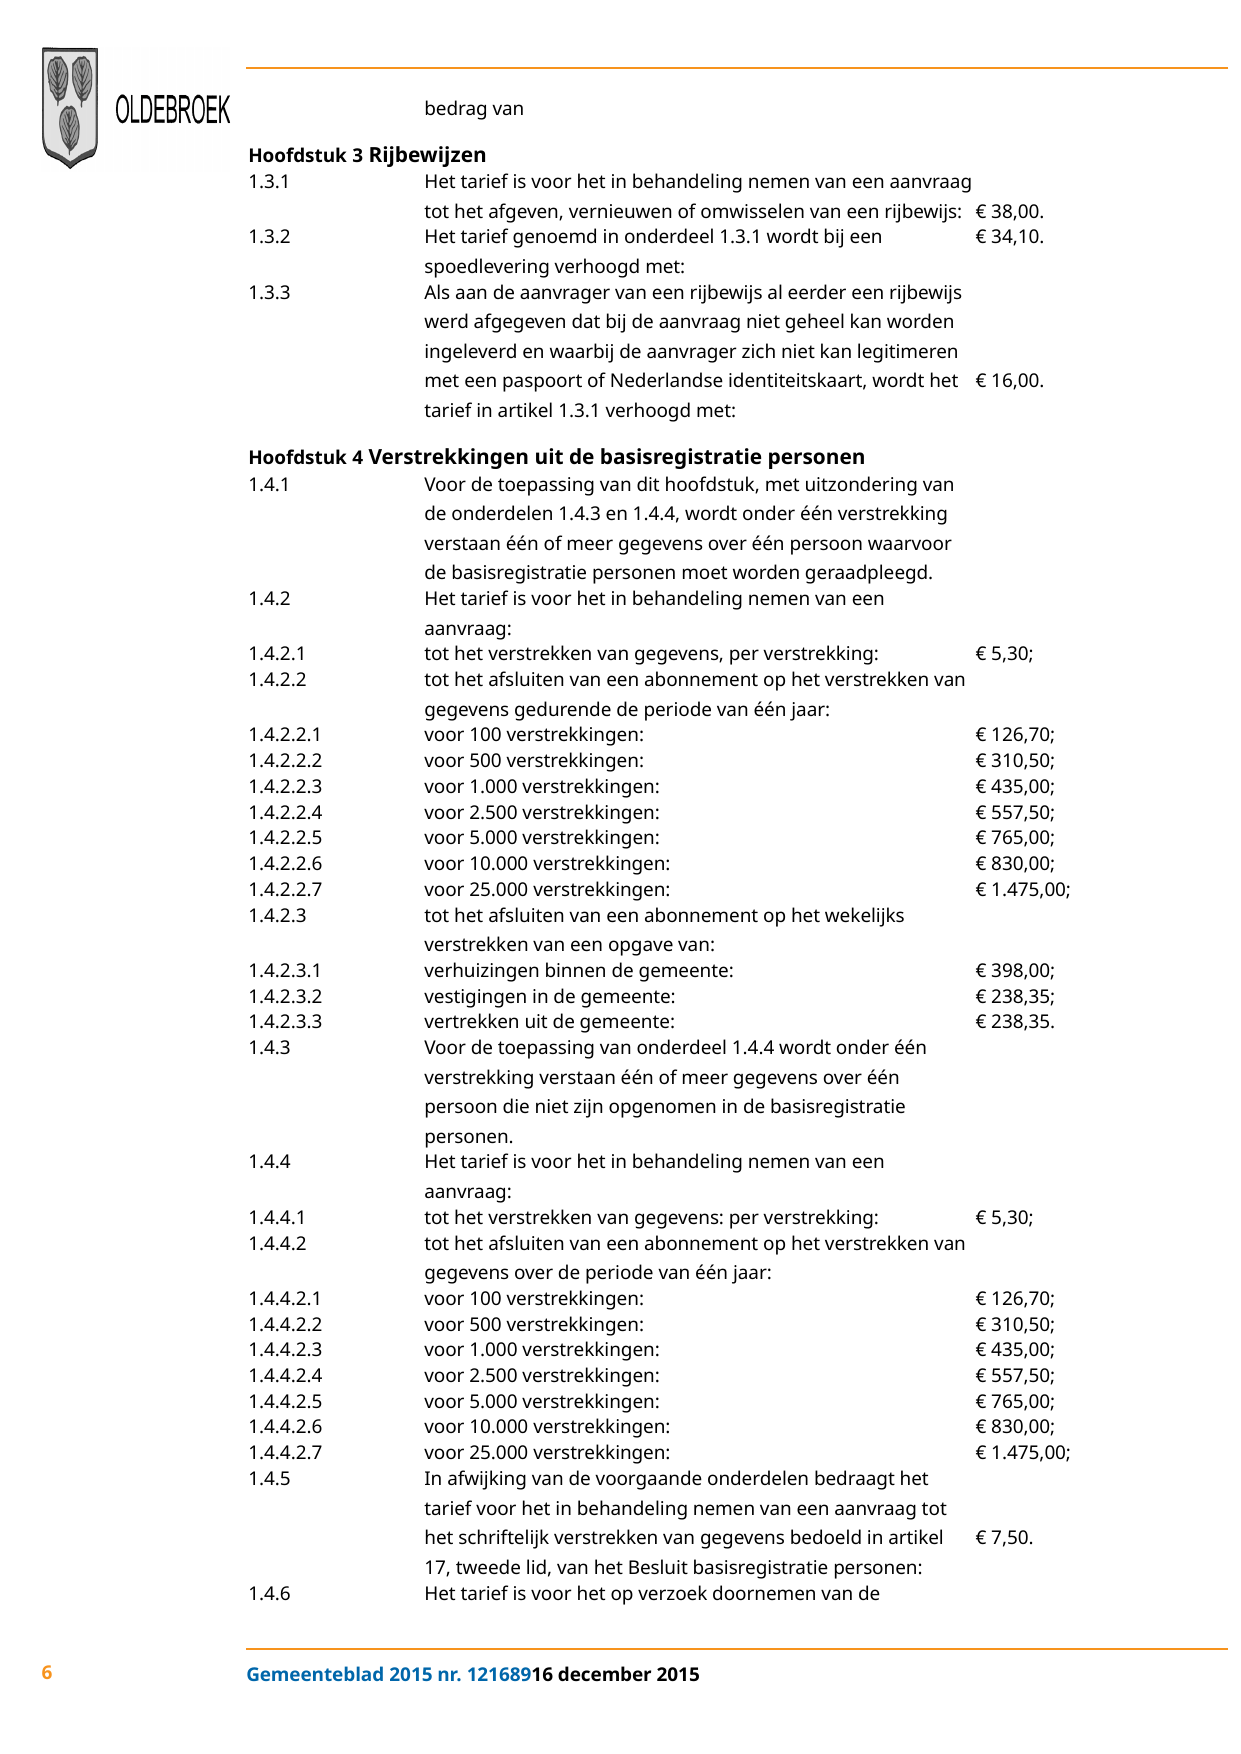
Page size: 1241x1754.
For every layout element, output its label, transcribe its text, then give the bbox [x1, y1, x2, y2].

table_cell voor 1.000 verstrekkingen: [424, 773, 975, 799]
table_cell € 238,35. [975, 1009, 1152, 1034]
table_cell voor 1.000 verstrekkingen: [424, 1337, 975, 1362]
table_cell € 126,70; [975, 1285, 1152, 1311]
table_cell € 126,70; [975, 722, 1152, 747]
table_cell 1.4.4.1 [248, 1204, 424, 1230]
table_cell 1.4.2.2.2 [248, 748, 424, 773]
table_cell bedrag van [424, 95, 975, 121]
table_cell tot het verstrekken van gegevens, per verstrekking: [424, 641, 975, 666]
table_cell € 1.475,00; [975, 1440, 1152, 1465]
table_header 1.3.1 [248, 168, 424, 224]
table_cell € 16,00. [975, 279, 1152, 423]
table_cell 1.4.2 [248, 585, 424, 641]
table_header Het tarief is voor het in behandeling nemen van een aanvraag tot het afgeven, vernieuwen of omwisselen van een rijbewijs: [424, 168, 975, 224]
table_cell [975, 585, 1152, 641]
table_cell [975, 902, 1152, 957]
table_cell 1.4.6 [248, 1580, 424, 1605]
table_cell € 557,50; [975, 1362, 1152, 1388]
table_cell € 398,00; [975, 957, 1152, 983]
table_cell 1.3.2 [248, 224, 424, 279]
table_cell 1.4.2.2.6 [248, 850, 424, 876]
table_cell 1.4.5 [248, 1465, 424, 1580]
table_cell 1.4.2.2.5 [248, 825, 424, 850]
table_cell 1.4.4 [248, 1149, 424, 1204]
table_cell voor 500 verstrekkingen: [424, 1311, 975, 1337]
table_cell € 7,50. [975, 1465, 1152, 1580]
table_cell Het tarief is voor het op verzoek doornemen van de [424, 1580, 975, 1605]
table_cell Het tarief is voor het in behandeling nemen van een aanvraag: [424, 1149, 975, 1204]
table_cell € 34,10. [975, 224, 1152, 279]
table_cell Als aan de aanvrager van een rijbewijs al eerder een rijbewijs werd afgegeven dat bij de aanvraag niet geheel kan worden ingeleverd en waarbij de aanvrager zich niet kan legitimeren met een paspoort of Nederlandse identiteitskaart, wordt het tarief in artikel 1.3.1 verhoogd met: [424, 279, 975, 423]
table_cell voor 10.000 verstrekkingen: [424, 1414, 975, 1439]
table_cell tot het afsluiten van een abonnement op het wekelijks verstrekken van een opgave van: [424, 902, 975, 957]
table_cell voor 25.000 verstrekkingen: [424, 876, 975, 902]
table_cell € 765,00; [975, 825, 1152, 850]
table_header 1.4.1 [248, 471, 424, 585]
table_cell € 830,00; [975, 1414, 1152, 1439]
table_cell 1.4.4.2.5 [248, 1388, 424, 1414]
table_cell voor 100 verstrekkingen: [424, 1285, 975, 1311]
table_cell voor 5.000 verstrekkingen: [424, 825, 975, 850]
table_cell [975, 1034, 1152, 1149]
table_cell [975, 666, 1152, 722]
table_cell Het tarief is voor het in behandeling nemen van een aanvraag: [424, 585, 975, 641]
table_cell € 435,00; [975, 1337, 1152, 1362]
table_cell 1.3.3 [248, 279, 424, 423]
table_cell 1.4.2.2.4 [248, 799, 424, 824]
table_cell voor 100 verstrekkingen: [424, 722, 975, 747]
table_cell vestigingen in de gemeente: [424, 983, 975, 1008]
table_cell 1.4.4.2.4 [248, 1362, 424, 1388]
table_cell 1.4.2.3 [248, 902, 424, 957]
table_cell tot het afsluiten van een abonnement op het verstrekken van gegevens gedurende de periode van één jaar: [424, 666, 975, 722]
table_cell [975, 1149, 1152, 1204]
table_cell 1.4.2.3.3 [248, 1009, 424, 1034]
table_cell voor 2.500 verstrekkingen: [424, 799, 975, 824]
table_cell € 310,50; [975, 1311, 1152, 1337]
table_cell voor 2.500 verstrekkingen: [424, 1362, 975, 1388]
table_cell 1.4.3 [248, 1034, 424, 1149]
table_cell Het tarief genoemd in onderdeel 1.3.1 wordt bij een spoedlevering verhoogd met: [424, 224, 975, 279]
table_cell 1.4.2.2.7 [248, 876, 424, 902]
table_cell In afwijking van de voorgaande onderdelen bedraagt het tarief voor het in behandeling nemen van een aanvraag tot het schriftelijk verstrekken van gegevens bedoeld in artikel 17, tweede lid, van het Besluit basisregistratie personen: [424, 1465, 975, 1580]
table_cell € 435,00; [975, 773, 1152, 799]
table_cell 1.4.4.2.3 [248, 1337, 424, 1362]
table_cell € 5,30; [975, 641, 1152, 666]
table_cell [975, 95, 1152, 121]
table_cell voor 10.000 verstrekkingen: [424, 850, 975, 876]
table_cell 1.4.2.2.1 [248, 722, 424, 747]
table_cell € 830,00; [975, 850, 1152, 876]
table_cell 1.4.2.1 [248, 641, 424, 666]
table_cell 1.4.2.3.1 [248, 957, 424, 983]
table_cell 1.4.4.2.6 [248, 1414, 424, 1439]
table_cell [975, 1580, 1152, 1605]
table_header Voor de toepassing van dit hoofdstuk, met uitzondering van de onderdelen 1.4.3 en 1.4.4, wordt onder één verstrekking verstaan één of meer gegevens over één persoon waarvoor de basisregistratie personen moet worden geraadpleegd. [424, 471, 975, 585]
table_cell vertrekken uit de gemeente: [424, 1009, 975, 1034]
table_cell [248, 95, 424, 121]
table_cell € 765,00; [975, 1388, 1152, 1414]
table_cell Voor de toepassing van onderdeel 1.4.4 wordt onder één verstrekking verstaan één of meer gegevens over één persoon die niet zijn opgenomen in de basisregistratie personen. [424, 1034, 975, 1149]
table_cell € 238,35; [975, 983, 1152, 1008]
table_cell [975, 1230, 1152, 1285]
table_cell 1.4.2.2.3 [248, 773, 424, 799]
table_cell verhuizingen binnen de gemeente: [424, 957, 975, 983]
table_cell 1.4.4.2.7 [248, 1440, 424, 1465]
table_cell tot het afsluiten van een abonnement op het verstrekken van gegevens over de periode van één jaar: [424, 1230, 975, 1285]
table_header [975, 471, 1152, 585]
table_cell € 557,50; [975, 799, 1152, 824]
table_cell € 1.475,00; [975, 876, 1152, 902]
picture [41, 47, 231, 172]
table_cell voor 25.000 verstrekkingen: [424, 1440, 975, 1465]
table_cell voor 500 verstrekkingen: [424, 748, 975, 773]
table_cell 1.4.4.2.1 [248, 1285, 424, 1311]
table_cell € 310,50; [975, 748, 1152, 773]
text Hoofdstuk 3 Rijbewijzen [248, 140, 1152, 168]
table_cell 1.4.4.2.2 [248, 1311, 424, 1337]
table_cell voor 5.000 verstrekkingen: [424, 1388, 975, 1414]
table_cell 1.4.4.2 [248, 1230, 424, 1285]
table_cell 1.4.2.2 [248, 666, 424, 722]
table_cell € 5,30; [975, 1204, 1152, 1230]
table_header € 38,00. [975, 168, 1152, 224]
text Hoofdstuk 4 Verstrekkingen uit de basisregistratie personen [248, 442, 1152, 471]
table_cell tot het verstrekken van gegevens: per verstrekking: [424, 1204, 975, 1230]
table_cell 1.4.2.3.2 [248, 983, 424, 1008]
